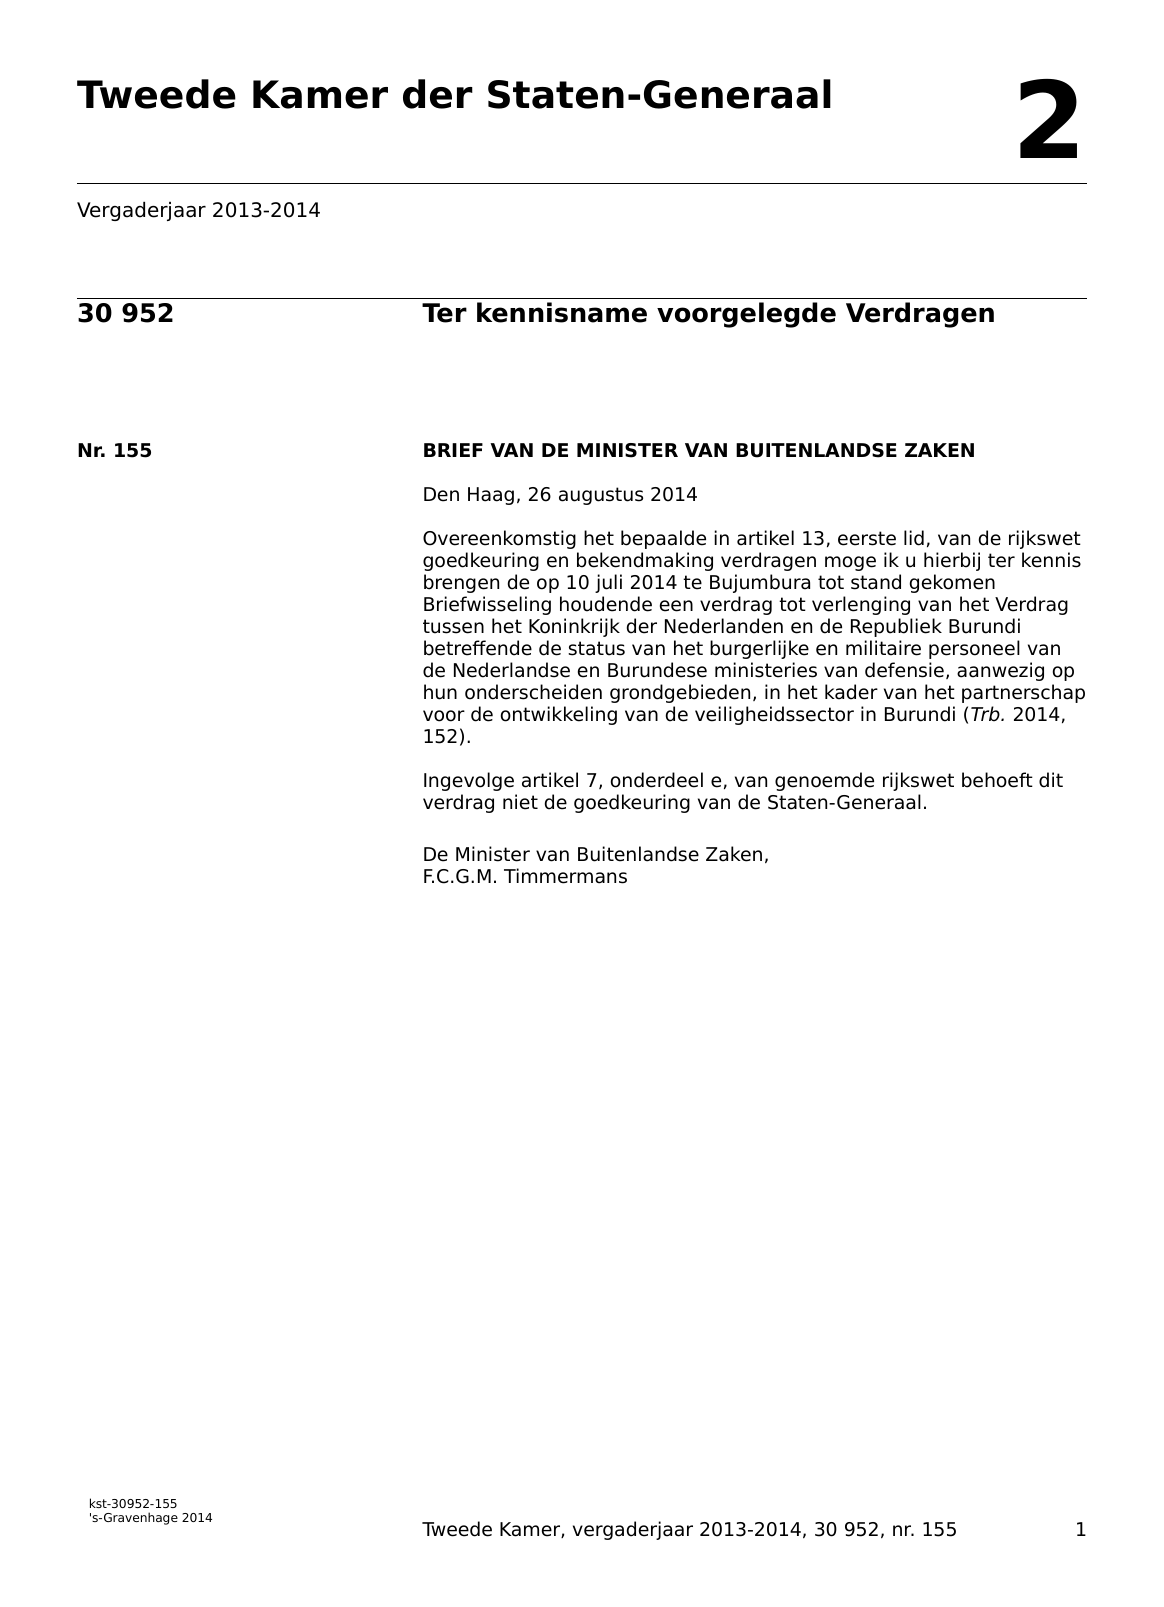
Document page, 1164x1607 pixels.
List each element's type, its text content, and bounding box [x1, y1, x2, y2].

text 's-Gravenhage 2014 [88, 1511, 323, 1525]
text De Minister van Buitenlandse Zaken, F.C.G.M. Timmermans [422, 844, 1087, 888]
text Den Haag, 26 augustus 2014 [422, 484, 1087, 506]
subtitle Nr. 155 BRIEF VAN DE MINISTER VAN BUITENLANDSE ZAKEN [77, 440, 1087, 462]
table_header Tweede Kamer der Staten-Generaal [77, 59, 886, 183]
text Overeenkomstig het bepaalde in artikel 13, eerste lid, van de rijkswet goedkeuring en bekendmaking verdragen moge ik u hierbij ter kennis brengen de op 10 juli 2014 te Bujumbura tot stand gekomen Briefwisseling houdende een verdrag tot verlenging van het Verdrag tussen het Koninkrijk der Nederlanden en de Republiek Burundi betreffende de status van het burgerlijke en militaire personeel van de Nederlandse en Burundese ministeries van defensie, aanwezig op hun onderscheiden grondgebieden, in het kader van het partnerschap voor de ontwikkeling van de veiligheidssector in Burundi (Trb. 2014, 152). [422, 528, 1087, 748]
table_cell Vergaderjaar 2013-2014 [77, 184, 1087, 298]
subtitle 30 952 Ter kennisname voorgelegde Verdragen [77, 299, 1087, 329]
text kst-30952-155 [88, 1497, 323, 1511]
table_header 2 [886, 59, 1087, 183]
text Ingevolge artikel 7, onderdeel e, van genoemde rijkswet behoeft dit verdrag niet de goedkeuring van de Staten-Generaal. [422, 770, 1087, 814]
